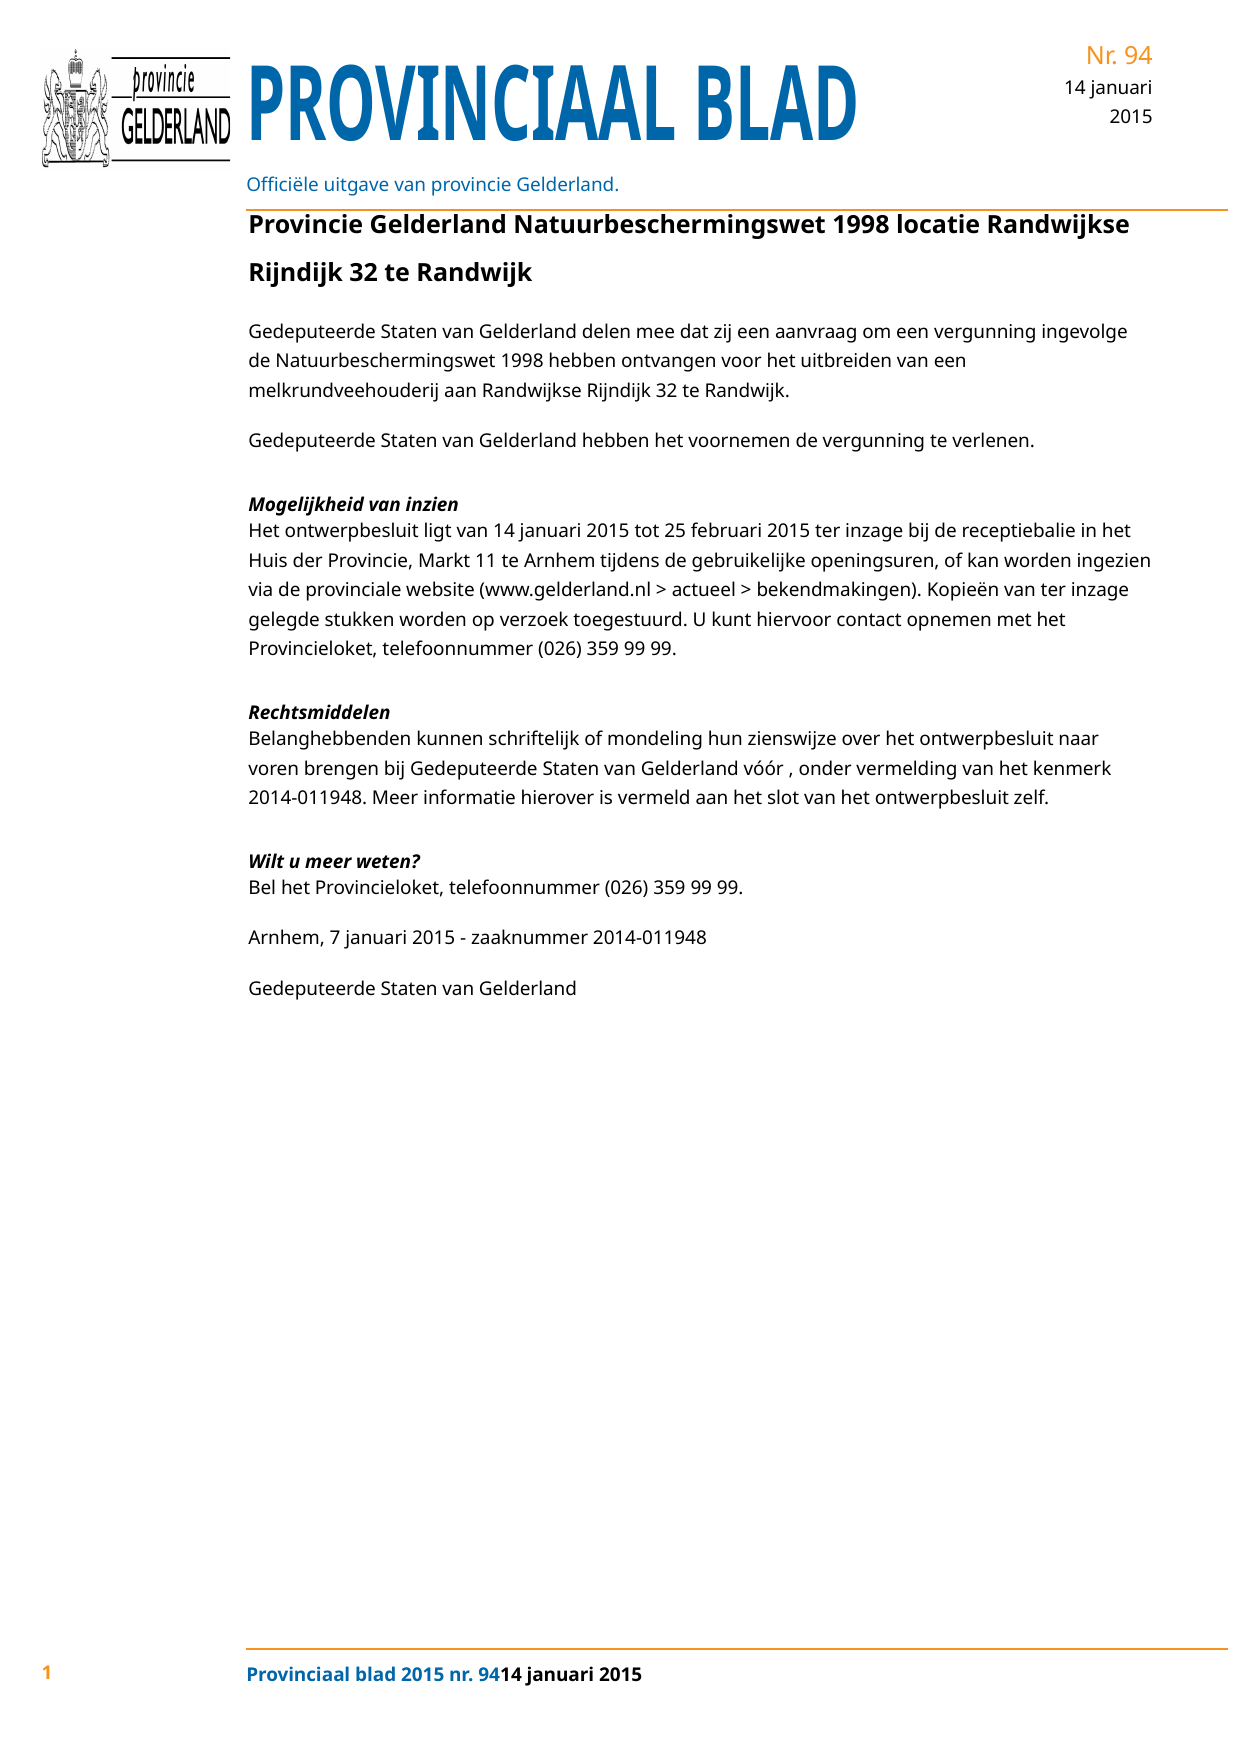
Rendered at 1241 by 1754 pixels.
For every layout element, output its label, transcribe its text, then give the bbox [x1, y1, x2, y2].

text Gedeputeerde Staten van Gelderland delen mee dat zij een aanvraag om een vergunning ingevolge de Natuurbeschermingswet 1998 hebben ontvangen voor het uitbreiden van een melkrundveehouderij aan Randwijkse Rijndijk 32 te Randwijk. [248, 318, 1152, 403]
text Bel het Provincieloket, telefoonnummer (026) 359 99 99. [248, 874, 1152, 900]
text Mogelijkheid van inzien [248, 491, 1152, 517]
text Gedeputeerde Staten van Gelderland [248, 975, 1152, 1001]
text Het ontwerpbesluit ligt van 14 januari 2015 tot 25 februari 2015 ter inzage bij de receptiebalie in het Huis der Provincie, Markt 11 te Arnhem tijdens de gebruikelijke openingsuren, of kan worden ingezien via de provinciale website (www.gelderland.nl > actueel > bekendmakingen). Kopieën van ter inzage gelegde stukken worden op verzoek toegestuurd. U kunt hiervoor contact opnemen met het Provincieloket, telefoonnummer (026) 359 99 99. [248, 517, 1152, 661]
text Provincie Gelderland Natuurbeschermingswet 1998 locatie Randwijkse Rijndijk 32 te Randwijk [248, 211, 1152, 288]
text Belanghebbenden kunnen schriftelijk of mondeling hun zienswijze over het ontwerpbesluit naar voren brengen bij Gedeputeerde Staten van Gelderland vóór , onder vermelding van het kenmerk 2014-011948. Meer informatie hierover is vermeld aan het slot van het ontwerpbesluit zelf. [248, 725, 1152, 810]
picture [41, 47, 231, 172]
text Arnhem, 7 januari 2015 - zaaknummer 2014-011948 [248, 924, 1152, 950]
text Gedeputeerde Staten van Gelderland hebben het voornemen de vergunning te verlenen. [248, 427, 1152, 453]
text Wilt u meer weten? [248, 848, 1152, 874]
text Rechtsmiddelen [248, 699, 1152, 725]
